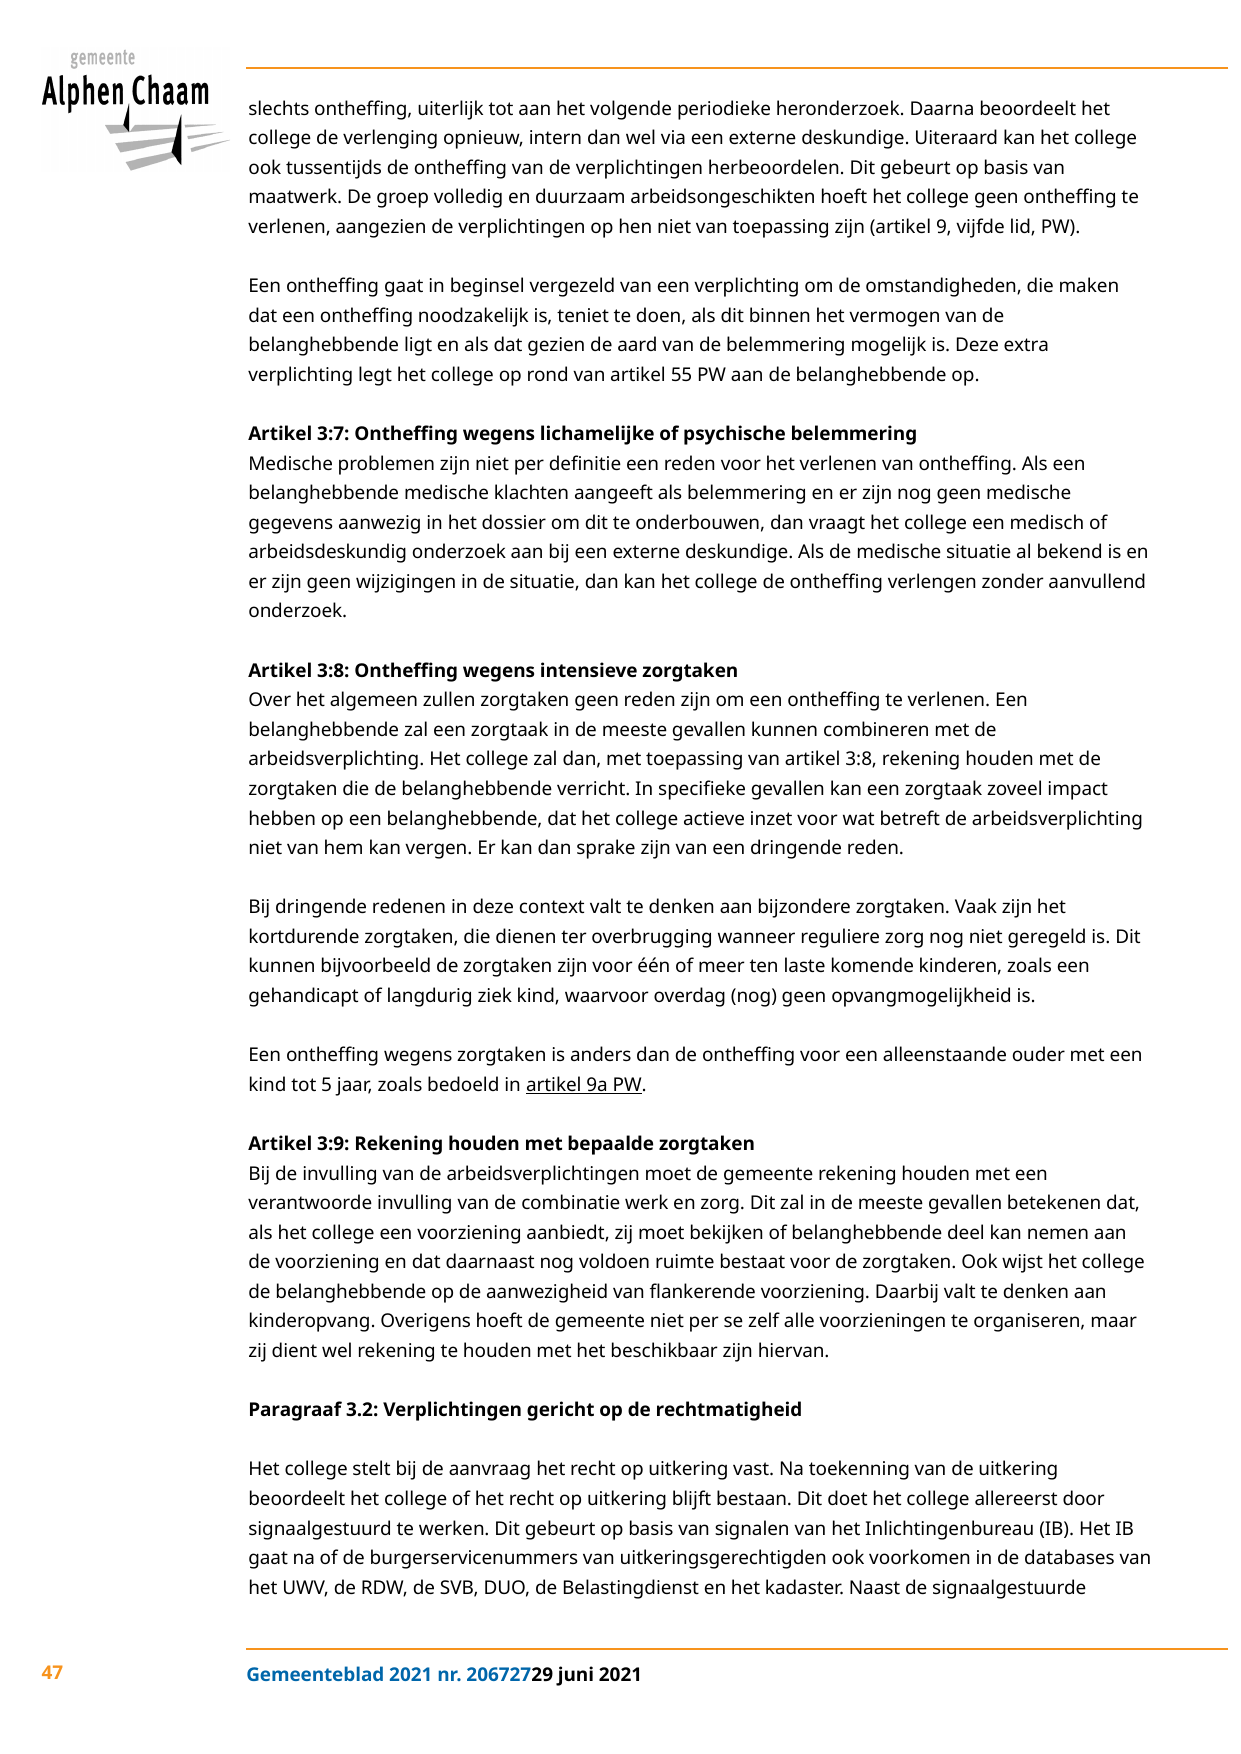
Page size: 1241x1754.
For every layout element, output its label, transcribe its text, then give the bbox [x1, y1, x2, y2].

text Artikel 3:8: Ontheffing wegens intensieve zorgtaken [248, 657, 1152, 683]
text Een ontheffing gaat in beginsel vergezeld van een verplichting om de omstandigheden, die maken dat een ontheffing noodzakelijk is, teniet te doen, als dit binnen het vermogen van de belanghebbende ligt en als dat gezien de aard van de belemmering mogelijk is. Deze extra verplichting legt het college op rond van artikel 55 PW aan de belanghebbende op. [248, 272, 1152, 387]
text Artikel 3:9: Rekening houden met bepaalde zorgtaken [248, 1130, 1152, 1156]
text Een ontheffing wegens zorgtaken is anders dan de ontheffing voor een alleenstaande ouder met een kind tot 5 jaar, zoals bedoeld in artikel 9a PW. [248, 1041, 1152, 1097]
text Paragraaf 3.2: Verplichtingen gericht op de rechtmatigheid [248, 1396, 1152, 1422]
text Het college stelt bij de aanvraag het recht op uitkering vast. Na toekenning van de uitkering beoordeelt het college of het recht op uitkering blijft bestaan. Dit doet het college allereerst door signaalgestuurd te werken. Dit gebeurt op basis van signalen van het Inlichtingenbureau (IB). Het IB gaat na of de burgerservicenummers van uitkeringsgerechtigden ook voorkomen in de databases van het UWV, de RDW, de SVB, DUO, de Belastingdienst en het kadaster. Naast de signaalgestuurde [248, 1456, 1152, 1600]
text slechts ontheffing, uiterlijk tot aan het volgende periodieke heronderzoek. Daarna beoordeelt het college de verlenging opnieuw, intern dan wel via een externe deskundige. Uiteraard kan het college ook tussentijds de ontheffing van de verplichtingen herbeoordelen. Dit gebeurt op basis van maatwerk. De groep volledig en duurzaam arbeidsongeschikten hoeft het college geen ontheffing te verlenen, aangezien de verplichtingen op hen niet van toepassing zijn (artikel 9, vijfde lid, PW). [248, 95, 1152, 239]
text Over het algemeen zullen zorgtaken geen reden zijn om een ontheffing te verlenen. Een belanghebbende zal een zorgtaak in de meeste gevallen kunnen combineren met de arbeidsverplichting. Het college zal dan, met toepassing van artikel 3:8, rekening houden met de zorgtaken die de belanghebbende verricht. In specifieke gevallen kan een zorgtaak zoveel impact hebben op een belanghebbende, dat het college actieve inzet voor wat betreft de arbeidsverplichting niet van hem kan vergen. Er kan dan sprake zijn van een dringende reden. [248, 686, 1152, 860]
text Artikel 3:7: Ontheffing wegens lichamelijke of psychische belemmering [248, 420, 1152, 446]
picture [41, 47, 231, 172]
text Bij dringende redenen in deze context valt te denken aan bijzondere zorgtaken. Vaak zijn het kortdurende zorgtaken, die dienen ter overbrugging wanneer reguliere zorg nog niet geregeld is. Dit kunnen bijvoorbeeld de zorgtaken zijn voor één of meer ten laste komende kinderen, zoals een gehandicapt of langdurig ziek kind, waarvoor overdag (nog) geen opvangmogelijkheid is. [248, 893, 1152, 1008]
text Bij de invulling van de arbeidsverplichtingen moet de gemeente rekening houden met een verantwoorde invulling van de combinatie werk en zorg. Dit zal in de meeste gevallen betekenen dat, als het college een voorziening aanbiedt, zij moet bekijken of belanghebbende deel kan nemen aan de voorziening en dat daarnaast nog voldoen ruimte bestaat voor de zorgtaken. Ook wijst het college de belanghebbende op de aanwezigheid van flankerende voorziening. Daarbij valt te denken aan kinderopvang. Overigens hoeft de gemeente niet per se zelf alle voorzieningen te organiseren, maar zij dient wel rekening te houden met het beschikbaar zijn hiervan. [248, 1160, 1152, 1363]
text Medische problemen zijn niet per definitie een reden voor het verlenen van ontheffing. Als een belanghebbende medische klachten aangeeft als belemmering en er zijn nog geen medische gegevens aanwezig in het dossier om dit te onderbouwen, dan vraagt het college een medisch of arbeidsdeskundig onderzoek aan bij een externe deskundige. Als de medische situatie al bekend is en er zijn geen wijzigingen in de situatie, dan kan het college de ontheffing verlengen zonder aanvullend onderzoek. [248, 450, 1152, 623]
